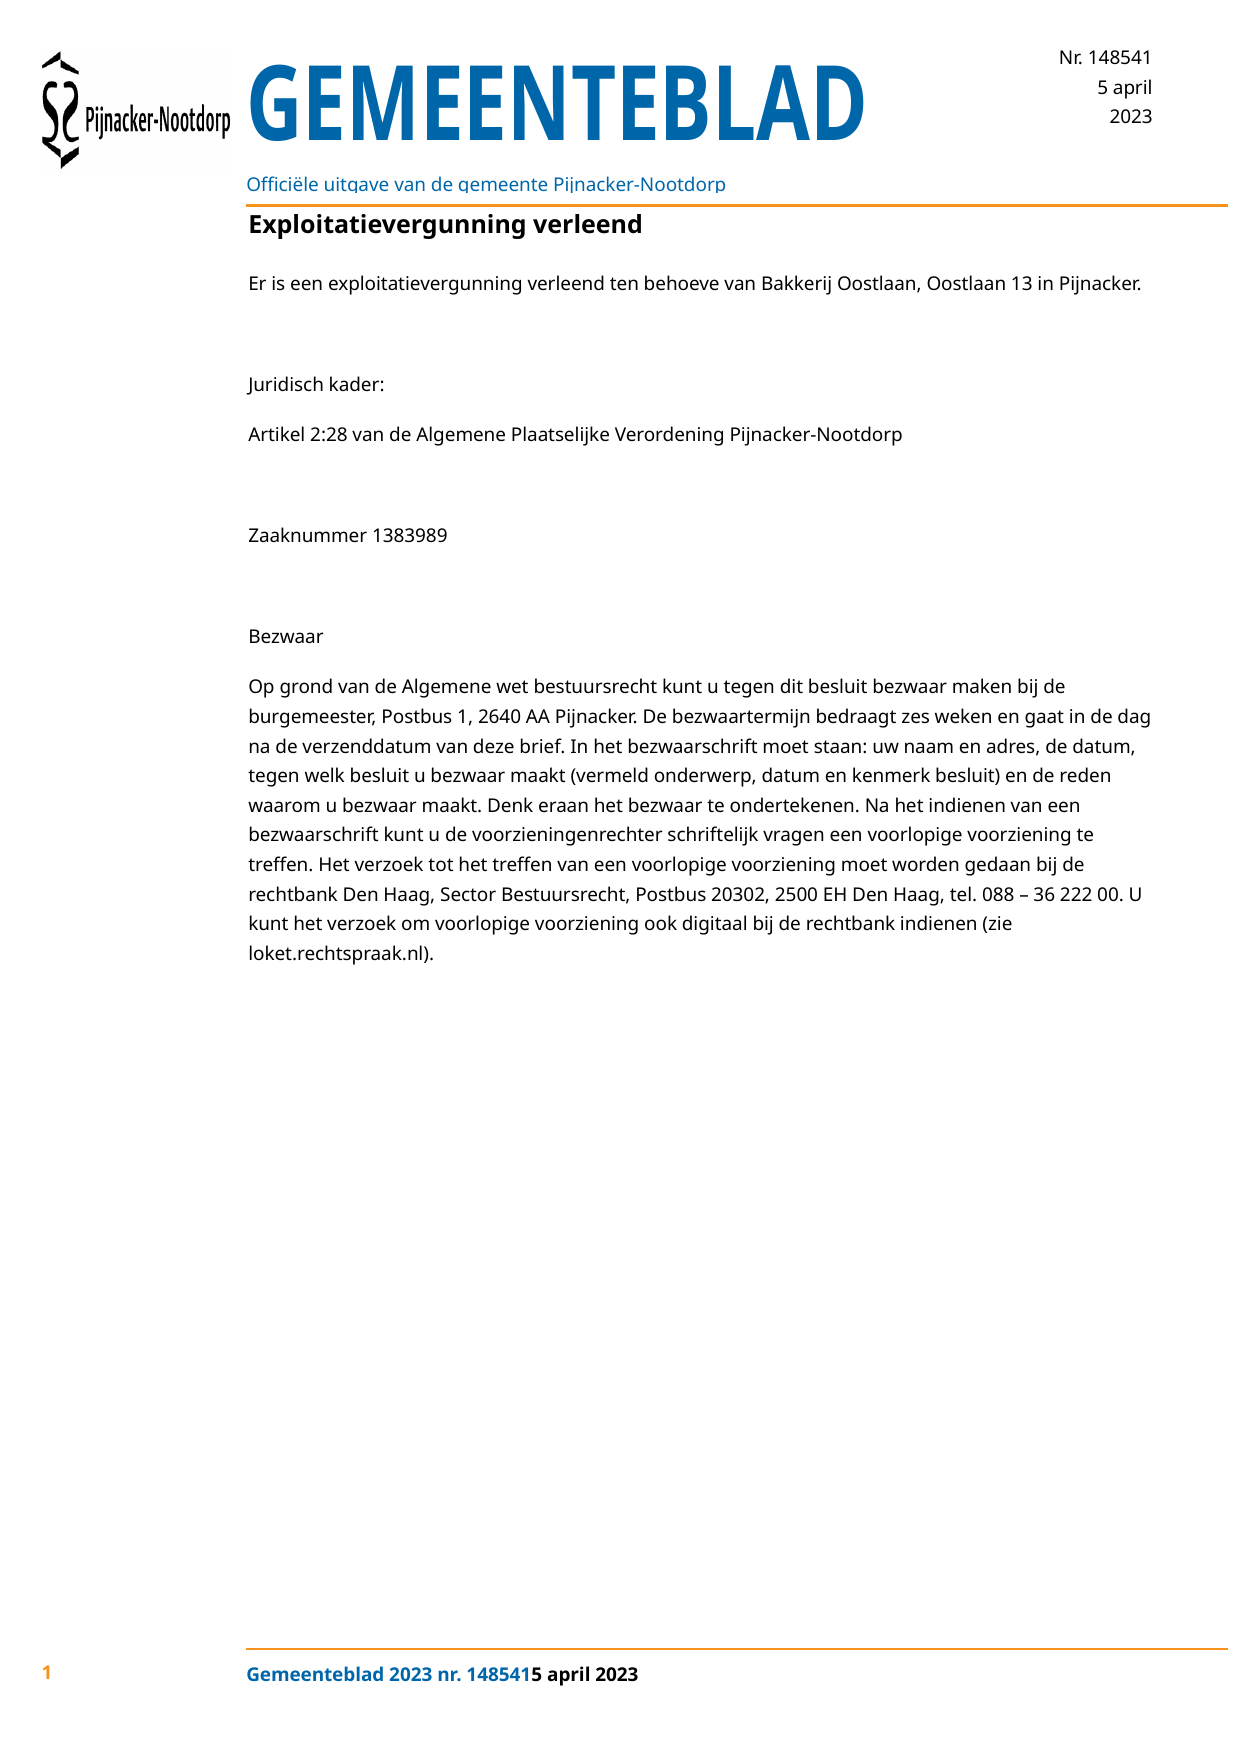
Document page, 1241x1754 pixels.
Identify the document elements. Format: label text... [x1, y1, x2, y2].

text Bezwaar [248, 623, 1152, 649]
text Zaaknummer 1383989 [248, 522, 1152, 548]
picture [41, 47, 231, 172]
text Op grond van de Algemene wet bestuursrecht kunt u tegen dit besluit bezwaar maken bij de burgemeester, Postbus 1, 2640 AA Pijnacker. De bezwaartermijn bedraagt zes weken en gaat in de dag na de verzenddatum van deze brief. In het bezwaarschrift moet staan: uw naam en adres, de datum, tegen welk besluit u bezwaar maakt (vermeld onderwerp, datum en kenmerk besluit) en de reden waarom u bezwaar maakt. Denk eraan het bezwaar te ondertekenen. Na het indienen van een bezwaarschrift kunt u de voorzieningenrechter schriftelijk vragen een voorlopige voorziening te treffen. Het verzoek tot het treffen van een voorlopige voorziening moet worden gedaan bij de rechtbank Den Haag, Sector Bestuursrecht, Postbus 20302, 2500 EH Den Haag, tel. 088 – 36 222 00. U kunt het verzoek om voorlopige voorziening ook digitaal bij de rechtbank indienen (zie loket.rechtspraak.nl). [248, 674, 1152, 966]
text Er is een exploitatievergunning verleend ten behoeve van Bakkerij Oostlaan, Oostlaan 13 in Pijnacker. [248, 270, 1152, 296]
text Artikel 2:28 van de Algemene Plaatselijke Verordening Pijnacker-Nootdorp [248, 422, 1152, 447]
text Exploitatievergunning verleend [248, 207, 1152, 241]
text Juridisch kader: [248, 371, 1152, 397]
